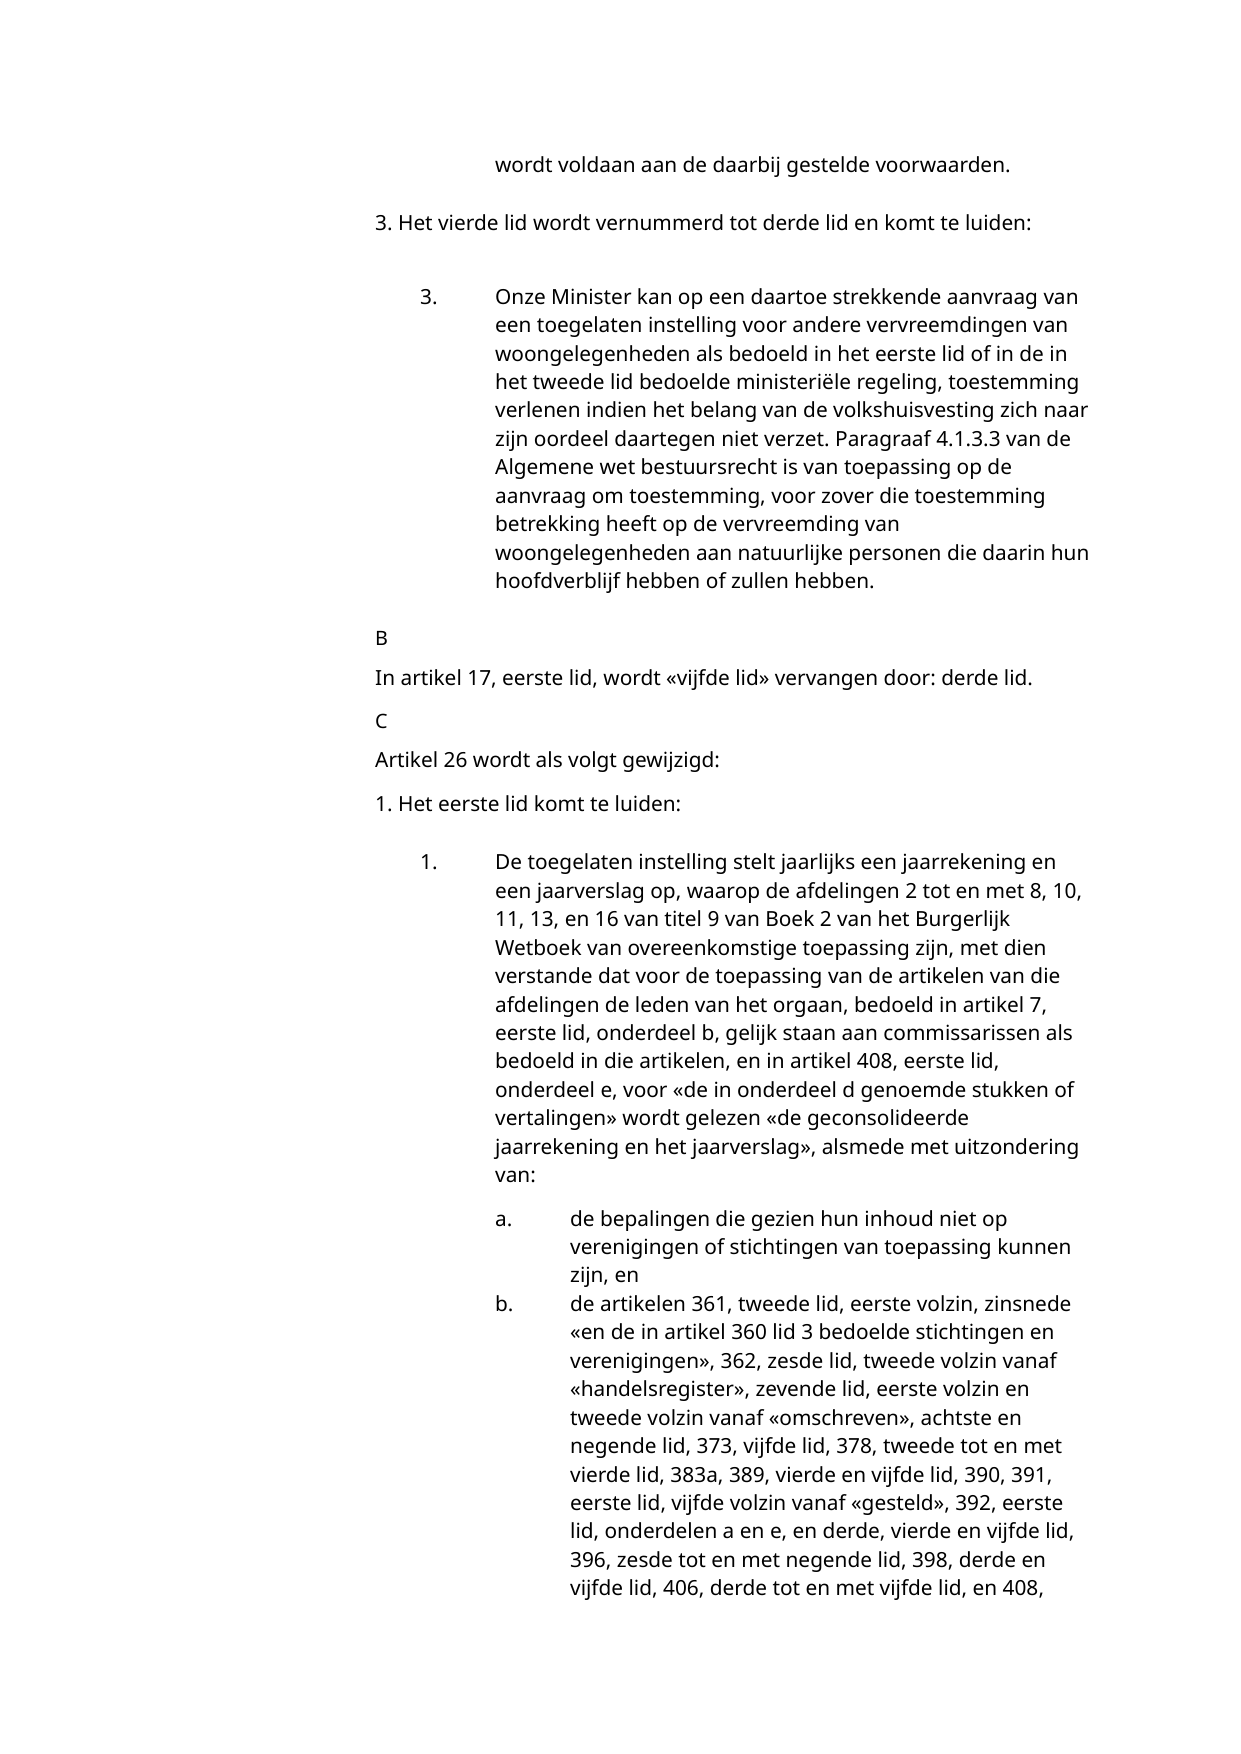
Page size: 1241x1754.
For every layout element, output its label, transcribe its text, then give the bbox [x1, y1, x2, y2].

text In artikel 17, eerste lid, wordt «vijfde lid» vervangen door: derde lid. [375, 663, 1090, 692]
list de bepalingen die gezien hun inhoud niet op verenigingen of stichtingen van toepassing kunnen zijn, en [495, 1204, 1090, 1289]
text 3. Het vierde lid wordt vernummerd tot derde lid en komt te luiden: [375, 208, 1090, 237]
text Artikel 26 wordt als volgt gewijzigd: [375, 746, 1090, 774]
text 1. Het eerste lid komt te luiden: [375, 789, 1090, 817]
list de artikelen 361, tweede lid, eerste volzin, zinsnede «en de in artikel 360 lid 3 bedoelde stichtingen en verenigingen», 362, zesde lid, tweede volzin vanaf «handelsregister», zevende lid, eerste volzin en tweede volzin vanaf «omschreven», achtste en negende lid, 373, vijfde lid, 378, tweede tot en met vierde lid, 383a, 389, vierde en vijfde lid, 390, 391, eerste lid, vijfde volzin vanaf «gesteld», 392, eerste lid, onderdelen a en e, en derde, vierde en vijfde lid, 396, zesde tot en met negende lid, 398, derde en vijfde lid, 406, derde tot en met vijfde lid, en 408, [495, 1289, 1090, 1602]
list wordt voldaan aan de daarbij gestelde voorwaarden. [420, 150, 1090, 178]
list Onze Minister kan op een daartoe strekkende aanvraag van een toegelaten instelling voor andere vervreemdingen van woongelegenheden als bedoeld in het eerste lid of in de in het tweede lid bedoelde ministeriële regeling, toestemming verlenen indien het belang van de volkshuisvesting zich naar zijn oordeel daartegen niet verzet. Paragraaf 4.1.3.3 van de Algemene wet bestuursrecht is van toepassing op de aanvraag om toestemming, voor zover die toestemming betrekking heeft op de vervreemding van woongelegenheden aan natuurlijke personen die daarin hun hoofdverblijf hebben of zullen hebben. [420, 282, 1090, 595]
text C [375, 707, 1090, 734]
text B [375, 625, 1090, 652]
list De toegelaten instelling stelt jaarlijks een jaarrekening en een jaarverslag op, waarop de afdelingen 2 tot en met 8, 10, 11, 13, en 16 van titel 9 van Boek 2 van het Burgerlijk Wetboek van overeenkomstige toepassing zijn, met dien verstande dat voor de toepassing van de artikelen van die afdelingen de leden van het orgaan, bedoeld in artikel 7, eerste lid, onderdeel b, gelijk staan aan commissarissen als bedoeld in die artikelen, en in artikel 408, eerste lid, onderdeel e, voor «de in onderdeel d genoemde stukken of vertalingen» wordt gelezen «de geconsolideerde jaarrekening en het jaarverslag», alsmede met uitzondering van: [420, 847, 1090, 1189]
